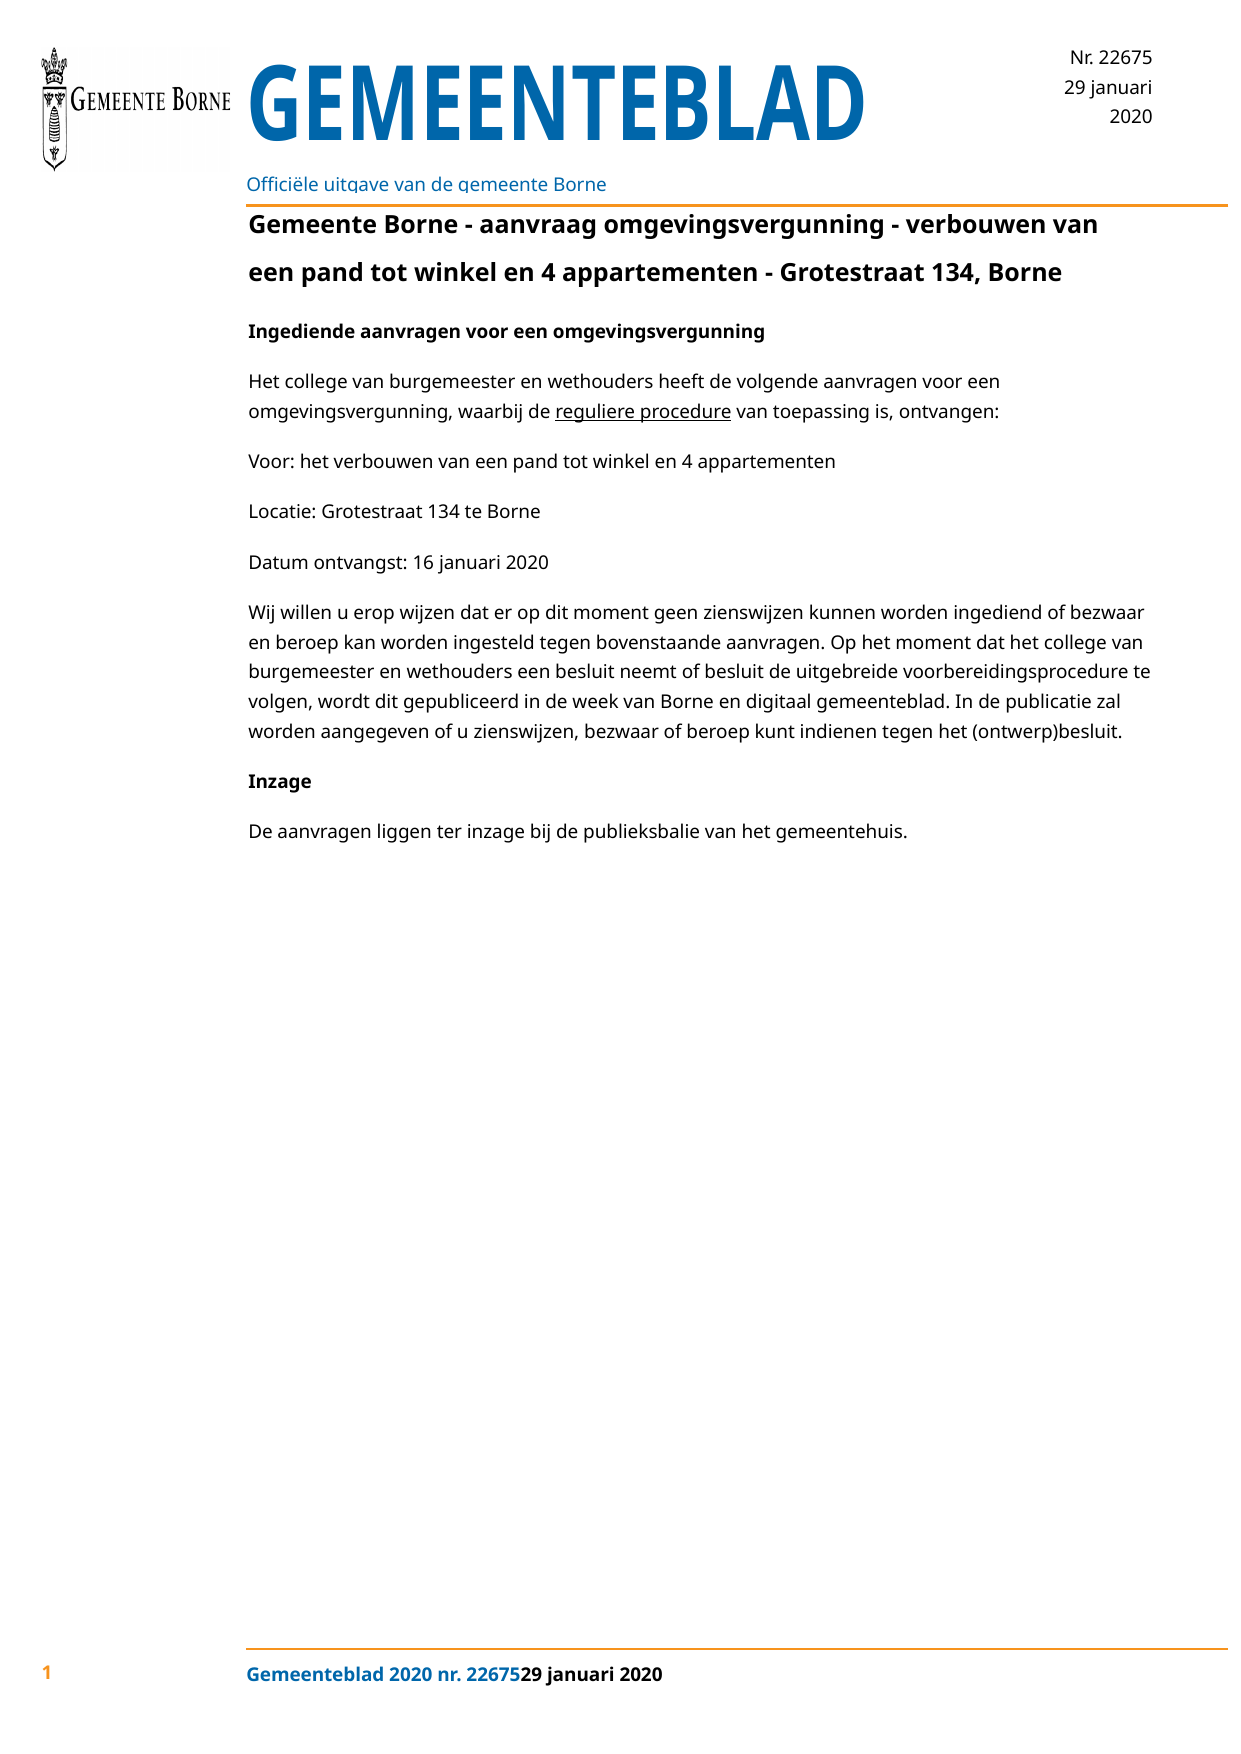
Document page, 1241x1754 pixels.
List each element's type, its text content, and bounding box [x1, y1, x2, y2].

text Locatie: Grotestraat 134 te Borne [248, 499, 1152, 524]
text Inzage [248, 768, 1152, 794]
picture [41, 47, 231, 172]
text Voor: het verbouwen van een pand tot winkel en 4 appartementen [248, 448, 1152, 474]
text Gemeente Borne - aanvraag omgevingsvergunning - verbouwen van een pand tot winkel en 4 appartementen - Grotestraat 134, Borne [248, 207, 1152, 288]
text De aanvragen liggen ter inzage bij de publieksbalie van het gemeentehuis. [248, 819, 1152, 844]
text Datum ontvangst: 16 januari 2020 [248, 549, 1152, 575]
text Wij willen u erop wijzen dat er op dit moment geen zienswijzen kunnen worden ingediend of bezwaar en beroep kan worden ingesteld tegen bovenstaande aanvragen. Op het moment dat het college van burgemeester en wethouders een besluit neemt of besluit de uitgebreide voorbereidingsprocedure te volgen, wordt dit gepubliceerd in de week van Borne en digitaal gemeenteblad. In de publicatie zal worden aangegeven of u zienswijzen, bezwaar of beroep kunt indienen tegen het (ontwerp)besluit. [248, 599, 1152, 744]
text Het college van burgemeester en wethouders heeft de volgende aanvragen voor een omgevingsvergunning, waarbij de reguliere procedure van toepassing is, ontvangen: [248, 368, 1152, 424]
text Ingediende aanvragen voor een omgevingsvergunning [248, 318, 1152, 344]
